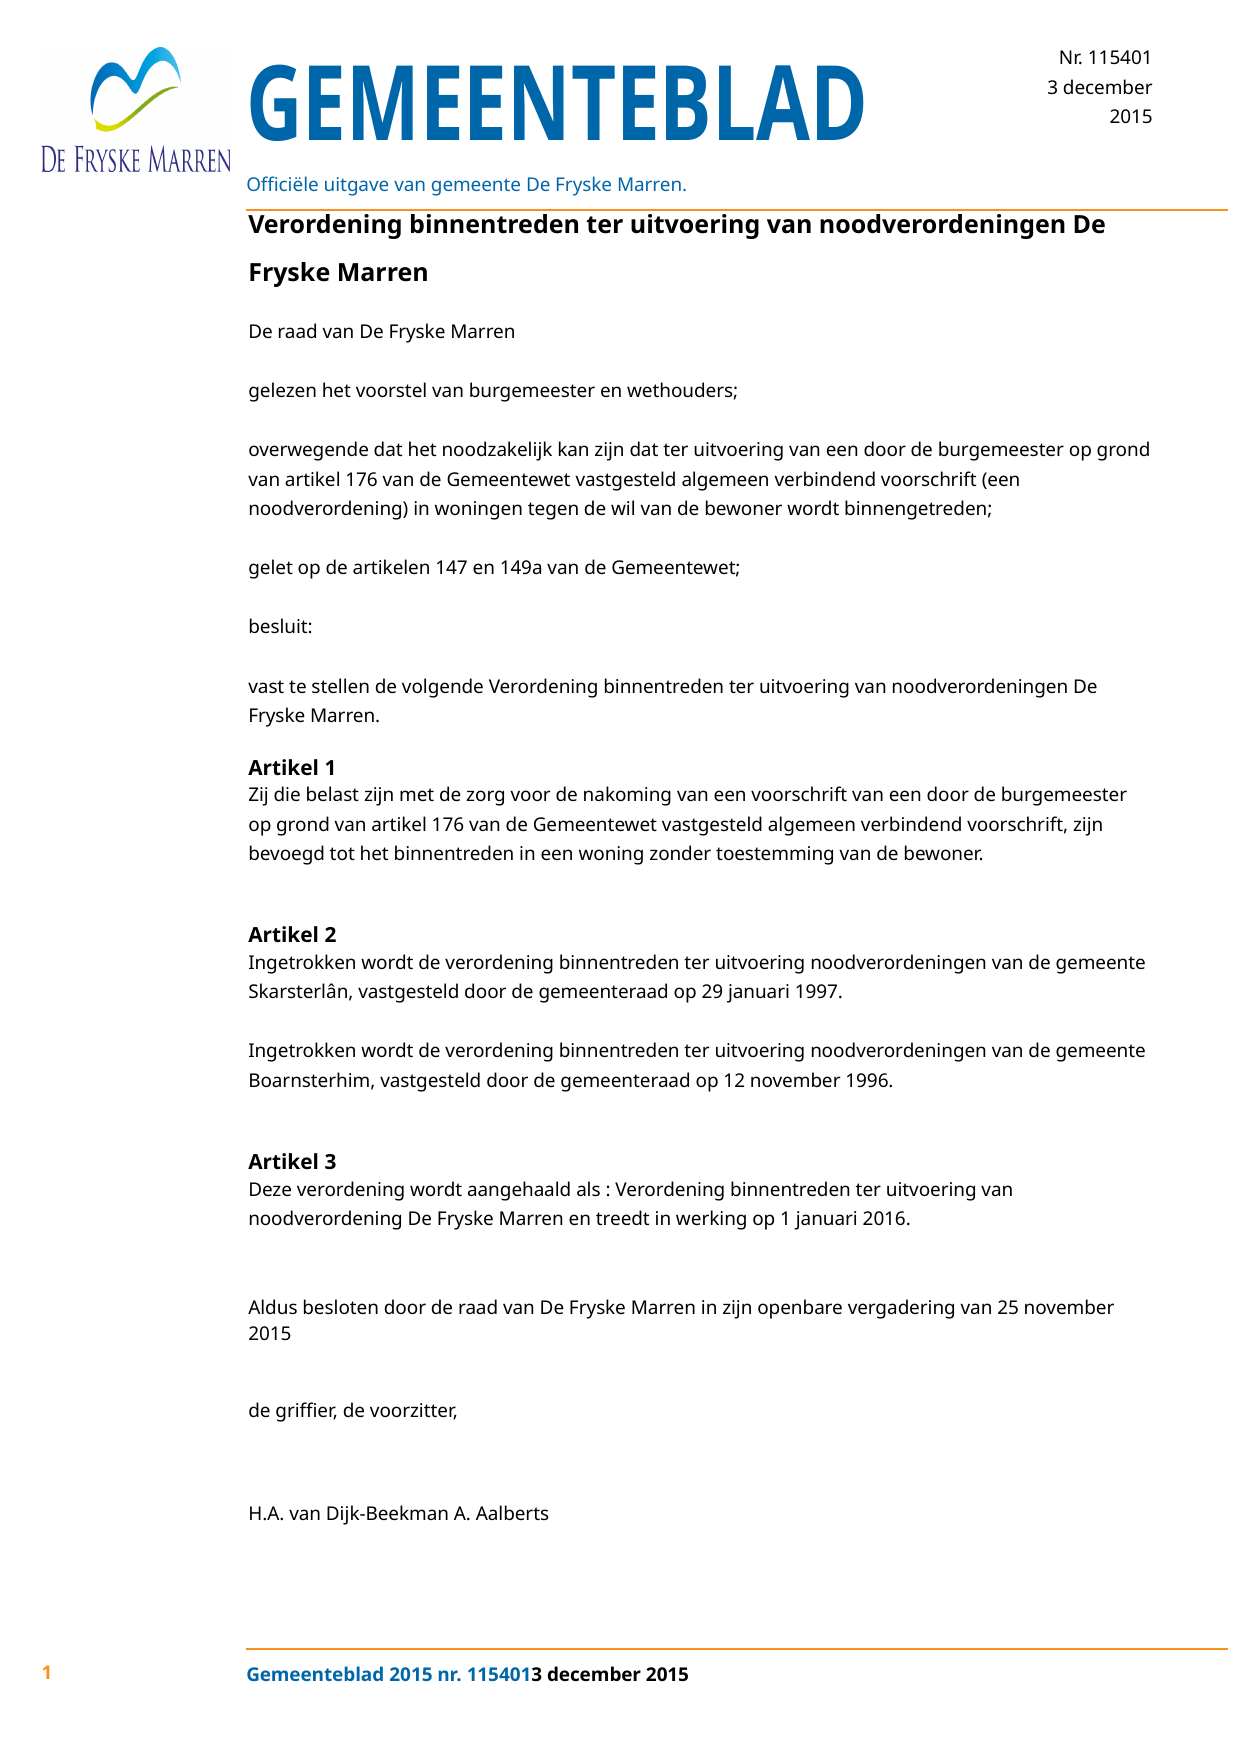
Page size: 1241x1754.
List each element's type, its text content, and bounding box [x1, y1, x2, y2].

text Artikel 3 [248, 1147, 1152, 1176]
text De raad van De Fryske Marren [248, 318, 1152, 344]
text vast te stellen de volgende Verordening binnentreden ter uitvoering van noodverordeningen De Fryske Marren. [248, 673, 1152, 728]
text Verordening binnentreden ter uitvoering van noodverordeningen De Fryske Marren [248, 211, 1152, 288]
text Artikel 1 [248, 753, 1152, 781]
text gelet op de artikelen 147 en 149a van de Gemeentewet; [248, 554, 1152, 580]
text Artikel 2 [248, 921, 1152, 949]
text Deze verordening wordt aangehaald als : Verordening binnentreden ter uitvoering van noodverordening De Fryske Marren en treedt in werking op 1 januari 2016. [248, 1176, 1152, 1231]
text Ingetrokken wordt de verordening binnentreden ter uitvoering noodverordeningen van de gemeente Boarnsterhim, vastgesteld door de gemeenteraad op 12 november 1996. [248, 1038, 1152, 1093]
text Zij die belast zijn met de zorg voor de nakoming van een voorschrift van een door de burgemeester op grond van artikel 176 van de Gemeentewet vastgesteld algemeen verbindend voorschrift, zijn bevoegd tot het binnentreden in een woning zonder toestemming van de bewoner. [248, 781, 1152, 866]
text Ingetrokken wordt de verordening binnentreden ter uitvoering noodverordeningen van de gemeente Skarsterlân, vastgesteld door de gemeenteraad op 29 januari 1997. [248, 949, 1152, 1004]
text H.A. van Dijk-Beekman A. Aalberts [248, 1500, 1152, 1526]
text overwegende dat het noodzakelijk kan zijn dat ter uitvoering van een door de burgemeester op grond van artikel 176 van de Gemeentewet vastgesteld algemeen verbindend voorschrift (een noodverordening) in woningen tegen de wil van de bewoner wordt binnengetreden; [248, 436, 1152, 521]
text de griffier, de voorzitter, [248, 1397, 1152, 1423]
text besluit: [248, 614, 1152, 639]
picture [41, 47, 231, 172]
text gelezen het voorstel van burgemeester en wethouders; [248, 377, 1152, 403]
text Aldus besloten door de raad van De Fryske Marren in zijn openbare vergadering van 25 november 2015 [248, 1294, 1152, 1346]
